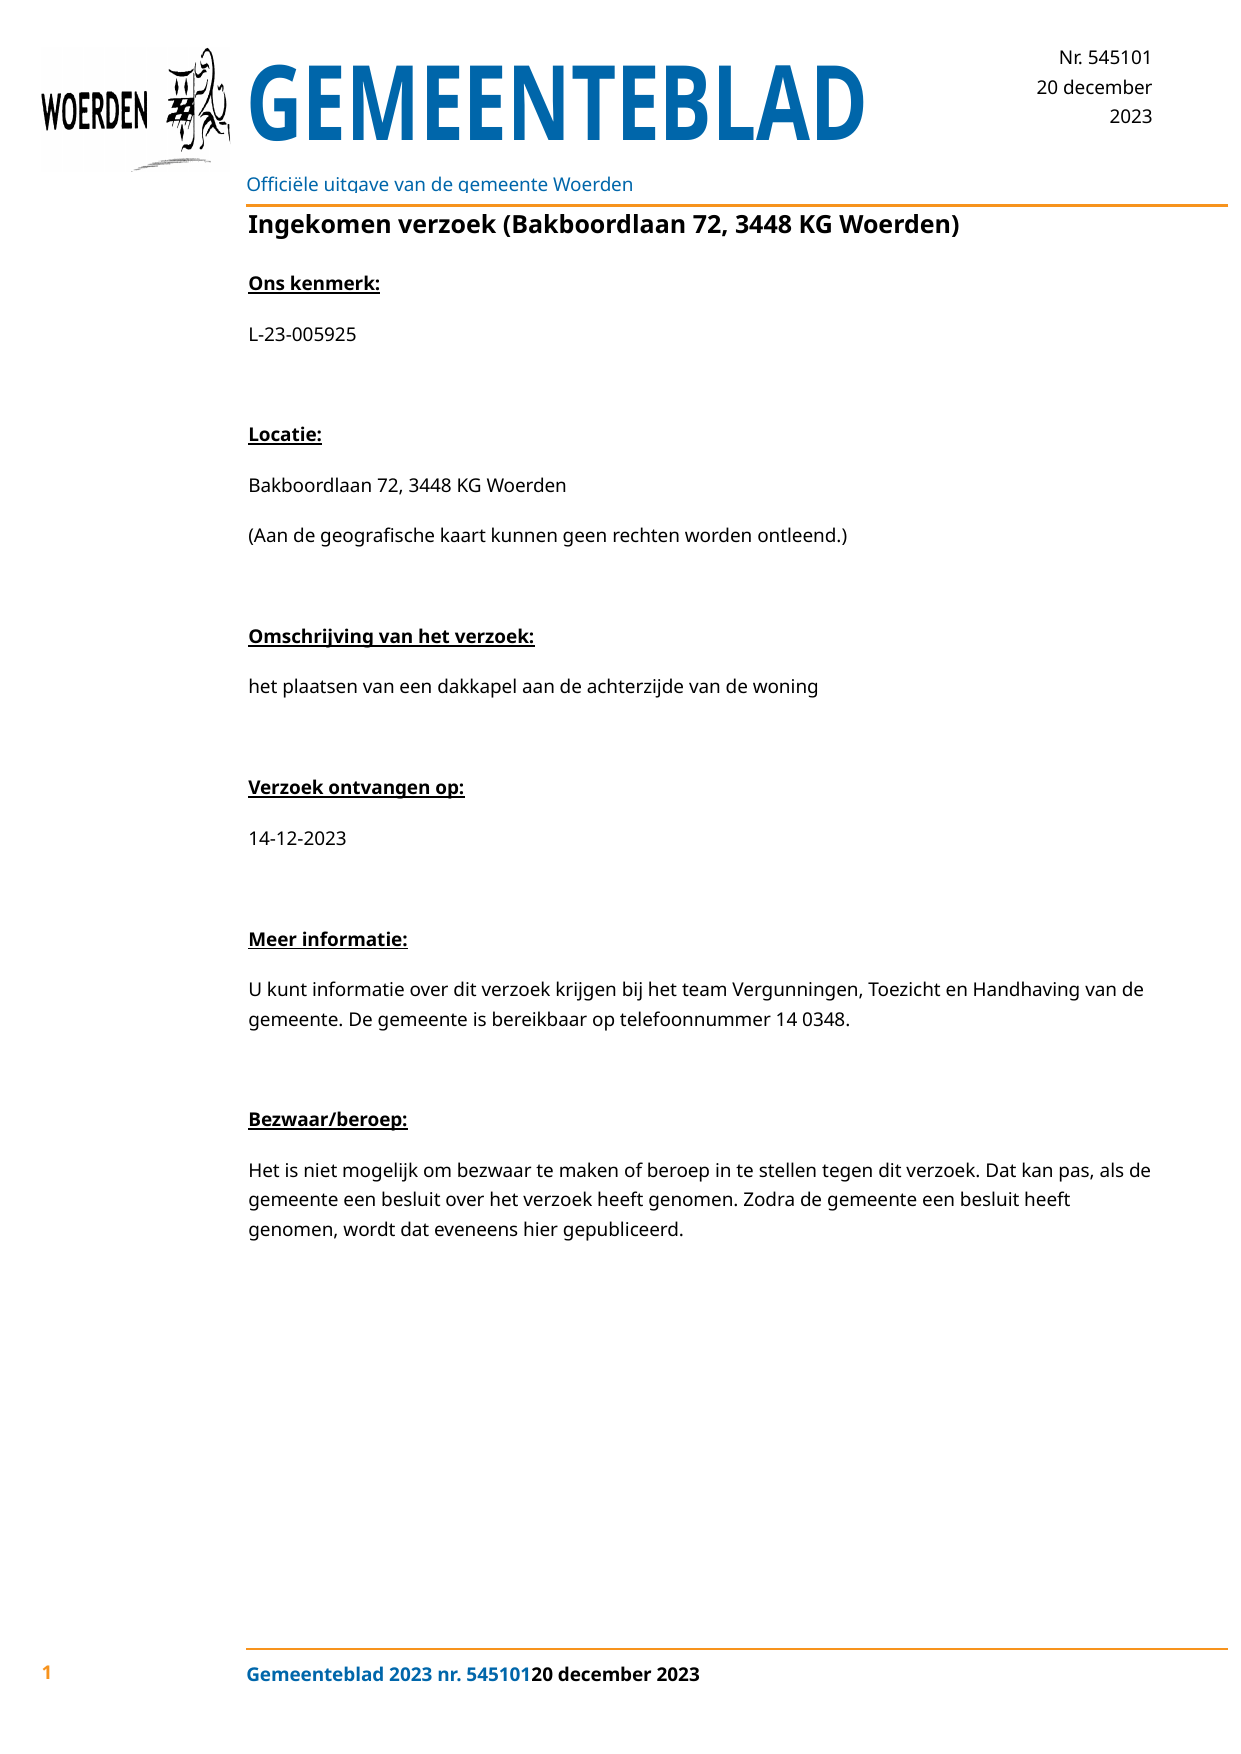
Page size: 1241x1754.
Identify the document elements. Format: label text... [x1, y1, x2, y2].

text (Aan de geografische kaart kunnen geen rechten worden ontleend.) [248, 522, 1152, 548]
picture [41, 47, 231, 172]
text Meer informatie: [248, 926, 1152, 951]
text L-23-005925 [248, 321, 1152, 346]
text Bakboordlaan 72, 3448 KG Woerden [248, 472, 1152, 498]
text Locatie: [248, 422, 1152, 447]
text Verzoek ontvangen op: [248, 774, 1152, 800]
text Ons kenmerk: [248, 270, 1152, 296]
text U kunt informatie over dit verzoek krijgen bij het team Vergunningen, Toezicht en Handhaving van de gemeente. De gemeente is bereikbaar op telefoonnummer 14 0348. [248, 976, 1152, 1031]
text Omschrijving van het verzoek: [248, 623, 1152, 649]
text Bezwaar/beroep: [248, 1107, 1152, 1132]
text Het is niet mogelijk om bezwaar te maken of beroep in te stellen tegen dit verzoek. Dat kan pas, als de gemeente een besluit over het verzoek heeft genomen. Zodra de gemeente een besluit heeft genomen, wordt dat eveneens hier gepubliceerd. [248, 1157, 1152, 1242]
text het plaatsen van een dakkapel aan de achterzijde van de woning [248, 674, 1152, 699]
text Ingekomen verzoek (Bakboordlaan 72, 3448 KG Woerden) [248, 207, 1152, 241]
text 14-12-2023 [248, 825, 1152, 851]
